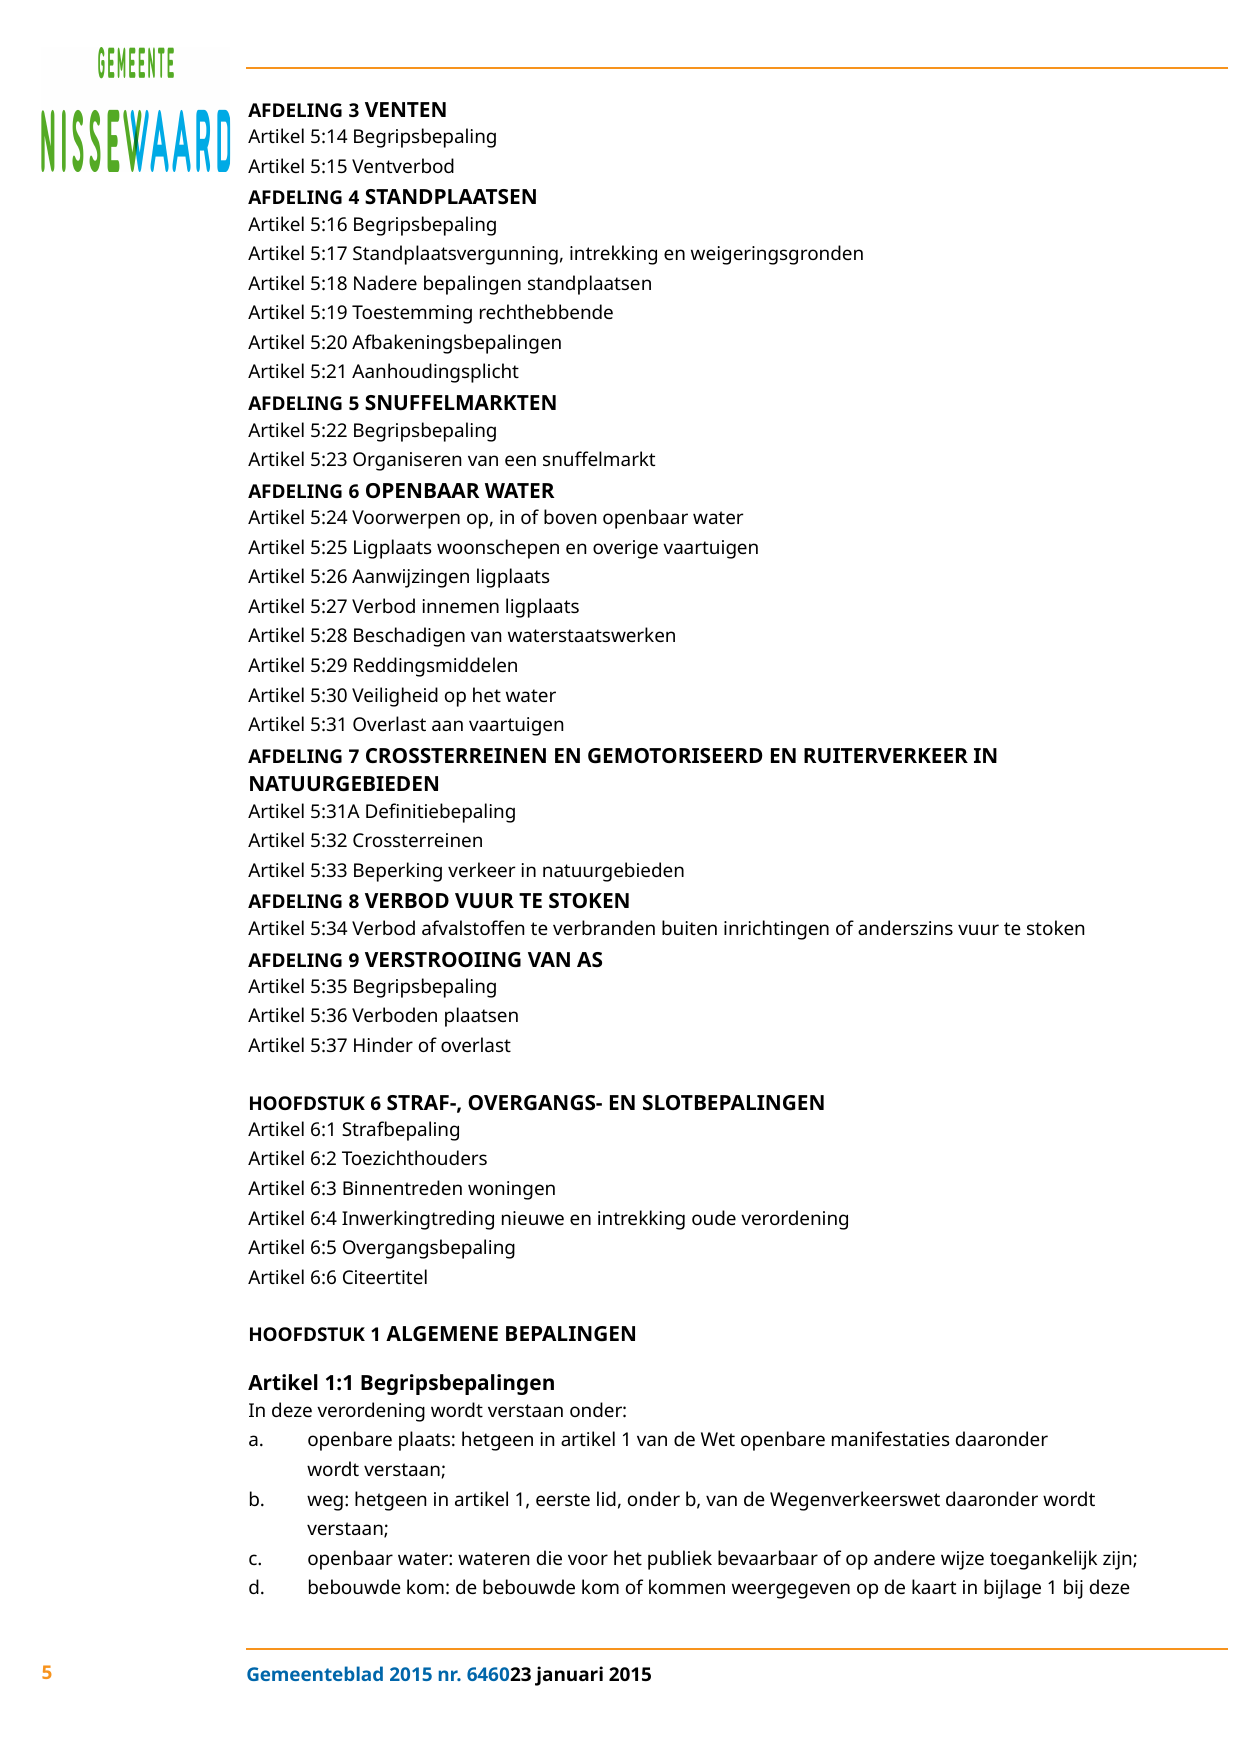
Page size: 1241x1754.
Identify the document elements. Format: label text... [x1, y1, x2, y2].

list weg: hetgeen in artikel 1, eerste lid, onder b, van de Wegenverkeerswet daaronder wordt verstaan; [248, 1486, 1152, 1541]
text Artikel 6:4 Inwerkingtreding nieuwe en intrekking oude verordening [248, 1205, 1152, 1231]
text Artikel 1:1 Begripsbepalingen [248, 1368, 1152, 1397]
text Artikel 6:5 Overgangsbepaling [248, 1234, 1152, 1260]
text Artikel 5:23 Organiseren van een snuffelmarkt [248, 446, 1152, 472]
text AFDELING 5 SNUFFELMARKTEN [248, 388, 1152, 417]
text Artikel 5:20 Afbakeningsbepalingen [248, 329, 1152, 355]
text Artikel 5:25 Ligplaats woonschepen en overige vaartuigen [248, 534, 1152, 560]
text AFDELING 6 OPENBAAR WATER [248, 476, 1152, 504]
text AFDELING 8 VERBOD VUUR TE STOKEN [248, 887, 1152, 915]
picture [176, 157, 187, 172]
text Artikel 5:15 Ventverbod [248, 153, 1152, 178]
text Artikel 5:35 Begripsbepaling [248, 973, 1152, 999]
picture [154, 157, 165, 172]
text Artikel 5:21 Aanhoudingsplicht [248, 359, 1152, 384]
text Artikel 5:30 Veiligheid op het water [248, 682, 1152, 708]
text Artikel 5:31A Definitiebepaling [248, 798, 1152, 824]
text Artikel 5:36 Verboden plaatsen [248, 1003, 1152, 1028]
text HOOFDSTUK 1 ALGEMENE BEPALINGEN [248, 1319, 1152, 1348]
picture [200, 151, 206, 172]
list openbaar water: wateren die voor het publiek bevaarbaar of op andere wijze toegankelijk zijn; [248, 1545, 1152, 1571]
text Artikel 5:26 Aanwijzingen ligplaats [248, 563, 1152, 589]
picture [41, 47, 231, 172]
list bebouwde kom: de bebouwde kom of kommen weergegeven op de kaart in bijlage 1 bij deze [248, 1574, 1152, 1600]
text HOOFDSTUK 6 STRAF-, OVERGANGS- EN SLOTBEPALINGEN [248, 1088, 1152, 1116]
text Artikel 5:22 Begripsbepaling [248, 417, 1152, 442]
text Artikel 6:6 Citeertitel [248, 1264, 1152, 1290]
picture [201, 122, 206, 138]
text Artikel 6:2 Toezichthouders [248, 1146, 1152, 1171]
text Artikel 5:24 Voorwerpen op, in of boven openbaar water [248, 504, 1152, 530]
text Artikel 5:18 Nadere bepalingen standplaatsen [248, 270, 1152, 296]
text Artikel 5:17 Standplaatsvergunning, intrekking en weigeringsgronden [248, 240, 1152, 266]
text Artikel 5:14 Begripsbepaling [248, 123, 1152, 149]
text Artikel 5:16 Begripsbepaling [248, 211, 1152, 237]
text Artikel 5:27 Verbod innemen ligplaats [248, 593, 1152, 619]
text Artikel 6:1 Strafbepaling [248, 1116, 1152, 1142]
text Artikel 5:28 Beschadigen van waterstaatswerken [248, 623, 1152, 648]
text Artikel 5:33 Beperking verkeer in natuurgebieden [248, 857, 1152, 883]
text Artikel 5:29 Reddingsmiddelen [248, 652, 1152, 678]
text Artikel 5:32 Crossterreinen [248, 827, 1152, 853]
text AFDELING 4 STANDPLAATSEN [248, 182, 1152, 211]
text Artikel 5:34 Verbod afvalstoffen te verbranden buiten inrichtingen of anderszins vuur te stoken [248, 915, 1152, 941]
text AFDELING 7 CROSSTERREINEN EN GEMOTORISEERD EN RUITERVERKEER IN NATUURGEBIEDEN [248, 741, 1152, 798]
text In deze verordening wordt verstaan onder: [248, 1397, 1152, 1423]
text AFDELING 3 VENTEN [248, 95, 1152, 123]
text Artikel 5:19 Toestemming rechthebbende [248, 299, 1152, 325]
picture [222, 122, 227, 160]
list openbare plaats: hetgeen in artikel 1 van de Wet openbare manifestaties daaronder wordt verstaan; [248, 1427, 1152, 1482]
text Artikel 5:31 Overlast aan vaartuigen [248, 711, 1152, 737]
text Artikel 6:3 Binnentreden woningen [248, 1175, 1152, 1201]
text Artikel 5:37 Hinder of overlast [248, 1032, 1152, 1058]
text AFDELING 9 VERSTROOIING VAN AS [248, 945, 1152, 973]
